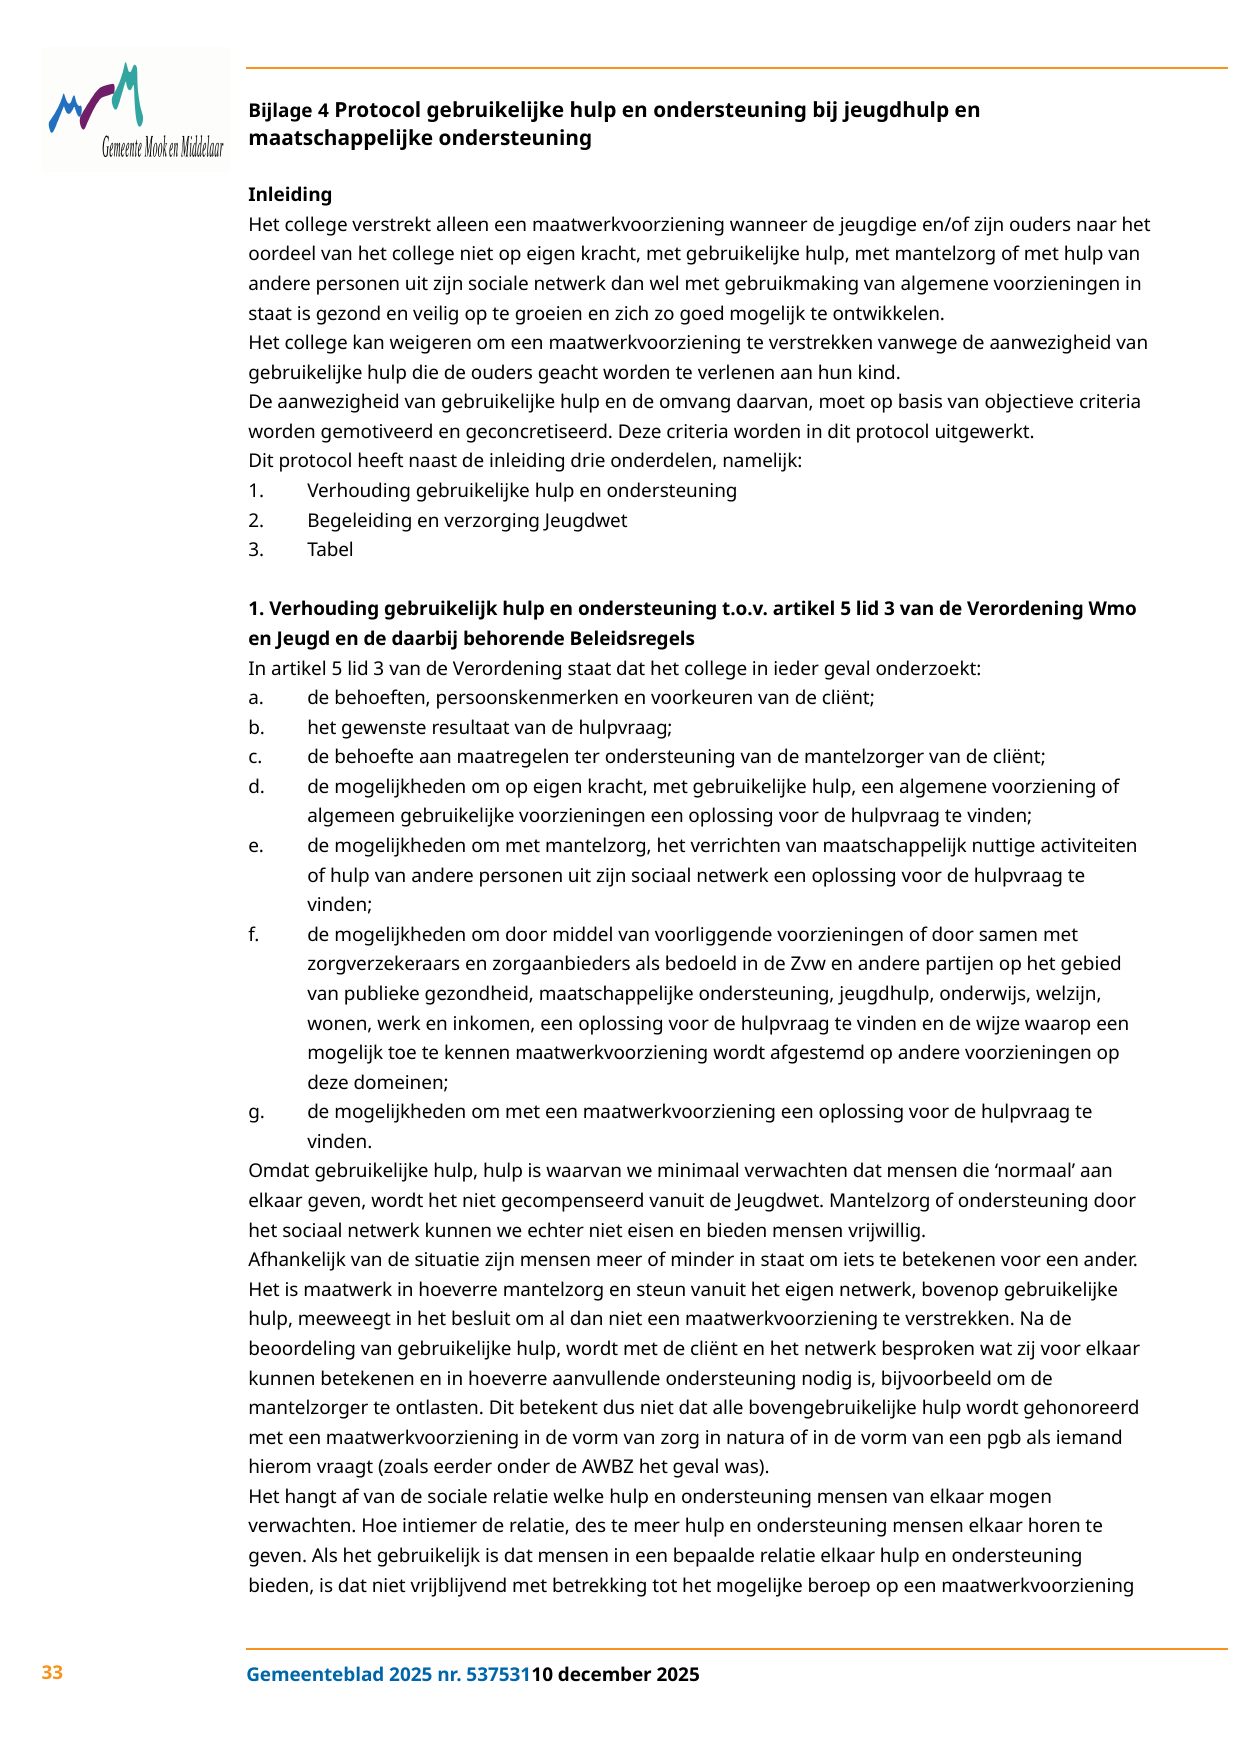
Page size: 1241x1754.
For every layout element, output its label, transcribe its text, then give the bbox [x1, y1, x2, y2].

list het gewenste resultaat van de hulpvraag; [248, 714, 1152, 739]
list de behoeften, persoonskenmerken en voorkeuren van de cliënt; [248, 684, 1152, 710]
text Inleiding [248, 181, 1152, 207]
list de mogelijkheden om met een maatwerkvoorziening een oplossing voor de hulpvraag te vinden. [248, 1098, 1152, 1154]
list de behoefte aan maatregelen ter ondersteuning van de mantelzorger van de cliënt; [248, 743, 1152, 769]
text 1. Verhouding gebruikelijk hulp en ondersteuning t.o.v. artikel 5 lid 3 van de Verordening Wmo en Jeugd en de daarbij behorende Beleidsregels [248, 596, 1152, 651]
list de mogelijkheden om op eigen kracht, met gebruikelijke hulp, een algemene voorziening of algemeen gebruikelijke voorzieningen een oplossing voor de hulpvraag te vinden; [248, 773, 1152, 828]
list Tabel [248, 536, 1152, 562]
text In artikel 5 lid 3 van de Verordening staat dat het college in ieder geval onderzoekt: [248, 655, 1152, 680]
text Het hangt af van de sociale relatie welke hulp en ondersteuning mensen van elkaar mogen verwachten. Hoe intiemer de relatie, des te meer hulp en ondersteuning mensen elkaar horen te geven. Als het gebruikelijk is dat mensen in een bepaalde relatie elkaar hulp en ondersteuning bieden, is dat niet vrijblijvend met betrekking tot het mogelijke beroep op een maatwerkvoorziening [248, 1483, 1152, 1597]
text Afhankelijk van de situatie zijn mensen meer of minder in staat om iets te betekenen voor een ander. Het is maatwerk in hoeverre mantelzorg en steun vanuit het eigen netwerk, bovenop gebruikelijke hulp, meeweegt in het besluit om al dan niet een maatwerkvoorziening te verstrekken. Na de beoordeling van gebruikelijke hulp, wordt met de cliënt en het netwerk besproken wat zij voor elkaar kunnen betekenen en in hoeverre aanvullende ondersteuning nodig is, bijvoorbeeld om de mantelzorger te ontlasten. Dit betekent dus niet dat alle bovengebruikelijke hulp wordt gehonoreerd met een maatwerkvoorziening in de vorm van zorg in natura of in de vorm van een pgb als iemand hierom vraagt (zoals eerder onder de AWBZ het geval was). [248, 1246, 1152, 1479]
text De aanwezigheid van gebruikelijke hulp en de omvang daarvan, moet op basis van objectieve criteria worden gemotiveerd en geconcretiseerd. Deze criteria worden in dit protocol uitgewerkt. [248, 388, 1152, 444]
list Verhouding gebruikelijke hulp en ondersteuning [248, 477, 1152, 503]
list Begeleiding en verzorging Jeugdwet [248, 507, 1152, 532]
text Het college verstrekt alleen een maatwerkvoorziening wanneer de jeugdige en/of zijn ouders naar het oordeel van het college niet op eigen kracht, met gebruikelijke hulp, met mantelzorg of met hulp van andere personen uit zijn sociale netwerk dan wel met gebruikmaking van algemene voorzieningen in staat is gezond en veilig op te groeien en zich zo goed mogelijk te ontwikkelen. [248, 211, 1152, 325]
list de mogelijkheden om met mantelzorg, het verrichten van maatschappelijk nuttige activiteiten of hulp van andere personen uit zijn sociaal netwerk een oplossing voor de hulpvraag te vinden; [248, 832, 1152, 917]
text Het college kan weigeren om een maatwerkvoorziening te verstrekken vanwege de aanwezigheid van gebruikelijke hulp die de ouders geacht worden te verlenen aan hun kind. [248, 329, 1152, 384]
text Dit protocol heeft naast de inleiding drie onderdelen, namelijk: [248, 448, 1152, 473]
text Bijlage 4 Protocol gebruikelijke hulp en ondersteuning bij jeugdhulp en maatschappelijke ondersteuning [248, 95, 1152, 152]
list de mogelijkheden om door middel van voorliggende voorzieningen of door samen met zorgverzekeraars en zorgaanbieders als bedoeld in de Zvw en andere partijen op het gebied van publieke gezondheid, maatschappelijke ondersteuning, jeugdhulp, onderwijs, welzijn, wonen, werk en inkomen, een oplossing voor de hulpvraag te vinden en de wijze waarop een mogelijk toe te kennen maatwerkvoorziening wordt afgestemd op andere voorzieningen op deze domeinen; [248, 921, 1152, 1094]
picture [41, 47, 231, 172]
text Omdat gebruikelijke hulp, hulp is waarvan we minimaal verwachten dat mensen die ‘normaal’ aan elkaar geven, wordt het niet gecompenseerd vanuit de Jeugdwet. Mantelzorg of ondersteuning door het sociaal netwerk kunnen we echter niet eisen en bieden mensen vrijwillig. [248, 1158, 1152, 1242]
